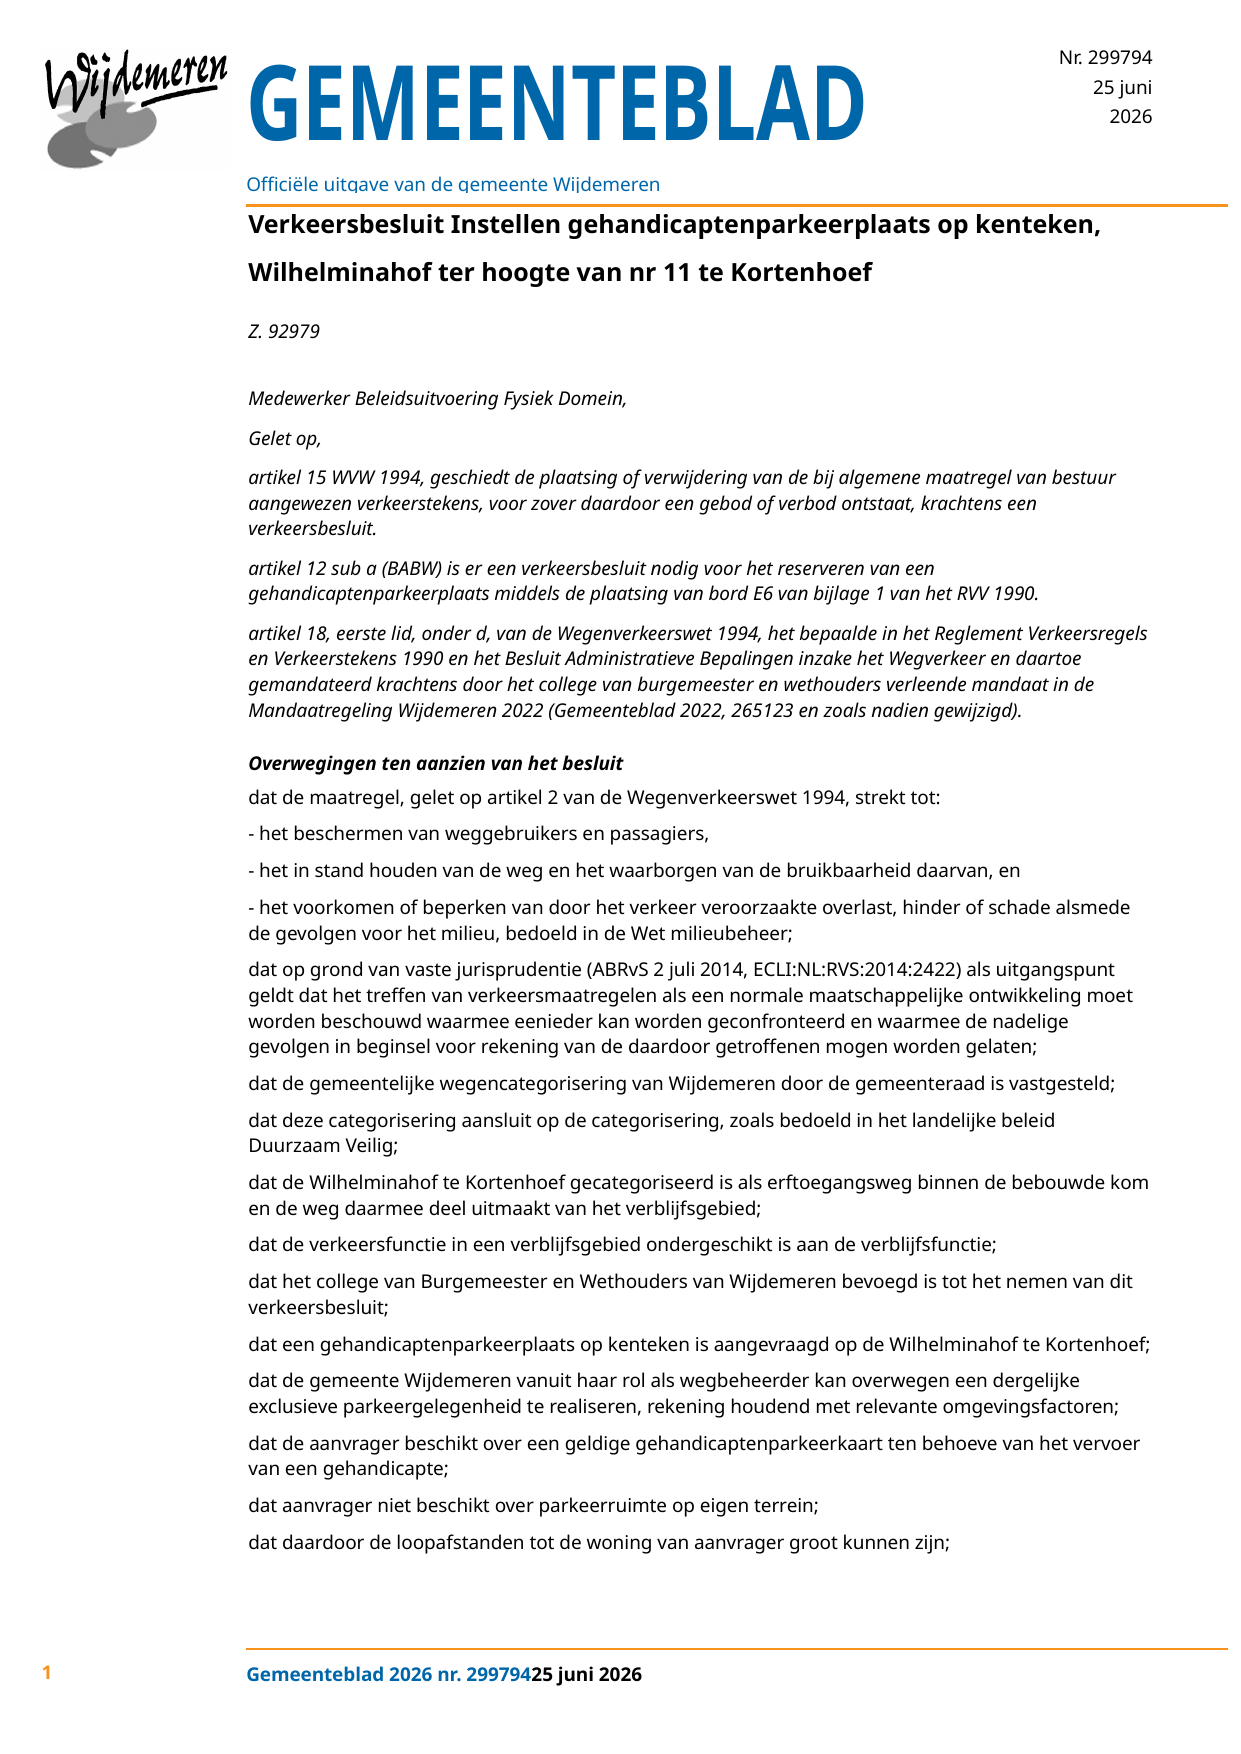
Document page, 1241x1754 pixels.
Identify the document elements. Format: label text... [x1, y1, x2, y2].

text Overwegingen ten aanzien van het besluit [248, 750, 1152, 776]
text Medewerker Beleidsuitvoering Fysiek Domein, [248, 386, 1152, 411]
text Z. 92979 [248, 318, 1152, 344]
text dat de maatregel, gelet op artikel 2 van de Wegenverkeerswet 1994, strekt tot: [248, 784, 1152, 810]
text dat de Wilhelminahof te Kortenhoef gecategoriseerd is als erftoegangsweg binnen de bebouwde kom en de weg daarmee deel uitmaakt van het verblijfsgebied; [248, 1169, 1152, 1221]
text dat de gemeentelijke wegencategorisering van Wijdemeren door de gemeenteraad is vastgesteld; [248, 1070, 1152, 1096]
text Verkeersbesluit Instellen gehandicaptenparkeerplaats op kenteken, Wilhelminahof ter hoogte van nr 11 te Kortenhoef [248, 207, 1152, 288]
text artikel 12 sub a (BABW) is er een verkeersbesluit nodig voor het reserveren van een gehandicaptenparkeerplaats middels de plaatsing van bord E6 van bijlage 1 van het RVV 1990. [248, 555, 1152, 606]
text artikel 18, eerste lid, onder d, van de Wegenverkeerswet 1994, het bepaalde in het Reglement Verkeersregels en Verkeerstekens 1990 en het Besluit Administratieve Bepalingen inzake het Wegverkeer en daartoe gemandateerd krachtens door het college van burgemeester en wethouders verleende mandaat in de Mandaatregeling Wijdemeren 2022 (Gemeenteblad 2022, 265123 en zoals nadien gewijzigd). [248, 620, 1152, 723]
text dat de verkeersfunctie in een verblijfsgebied ondergeschikt is aan de verblijfsfunctie; [248, 1232, 1152, 1257]
text dat deze categorisering aansluit op de categorisering, zoals bedoeld in het landelijke beleid Duurzaam Veilig; [248, 1107, 1152, 1158]
text - het voorkomen of beperken van door het verkeer veroorzaakte overlast, hinder of schade alsmede de gevolgen voor het milieu, bedoeld in de Wet milieubeheer; [248, 894, 1152, 945]
text dat daardoor de loopafstanden tot de woning van aanvrager groot kunnen zijn; [248, 1529, 1152, 1554]
text - het in stand houden van de weg en het waarborgen van de bruikbaarheid daarvan, en [248, 857, 1152, 883]
text dat op grond van vaste jurisprudentie (ABRvS 2 juli 2014, ECLI:NL:RVS:2014:2422) als uitgangspunt geldt dat het treffen van verkeersmaatregelen als een normale maatschappelijke ontwikkeling moet worden beschouwd waarmee eenieder kan worden geconfronteerd en waarmee de nadelige gevolgen in beginsel voor rekening van de daardoor getroffenen mogen worden gelaten; [248, 956, 1152, 1059]
text dat aanvrager niet beschikt over parkeerruimte op eigen terrein; [248, 1492, 1152, 1518]
text dat het college van Burgemeester en Wethouders van Wijdemeren bevoegd is tot het nemen van dit verkeersbesluit; [248, 1268, 1152, 1320]
text artikel 15 WVW 1994, geschiedt de plaatsing of verwijdering van de bij algemene maatregel van bestuur aangewezen verkeerstekens, voor zover daardoor een gebod of verbod ontstaat, krachtens een verkeersbesluit. [248, 464, 1152, 541]
text dat de gemeente Wijdemeren vanuit haar rol als wegbeheerder kan overwegen een dergelijke exclusieve parkeergelegenheid te realiseren, rekening houdend met relevante omgevingsfactoren; [248, 1367, 1152, 1419]
text - het beschermen van weggebruikers en passagiers, [248, 821, 1152, 846]
text Gelet op, [248, 425, 1152, 451]
text dat een gehandicaptenparkeerplaats op kenteken is aangevraagd op de Wilhelminahof te Kortenhoef; [248, 1331, 1152, 1356]
picture [41, 47, 231, 172]
text dat de aanvrager beschikt over een geldige gehandicaptenparkeerkaart ten behoeve van het vervoer van een gehandicapte; [248, 1430, 1152, 1481]
